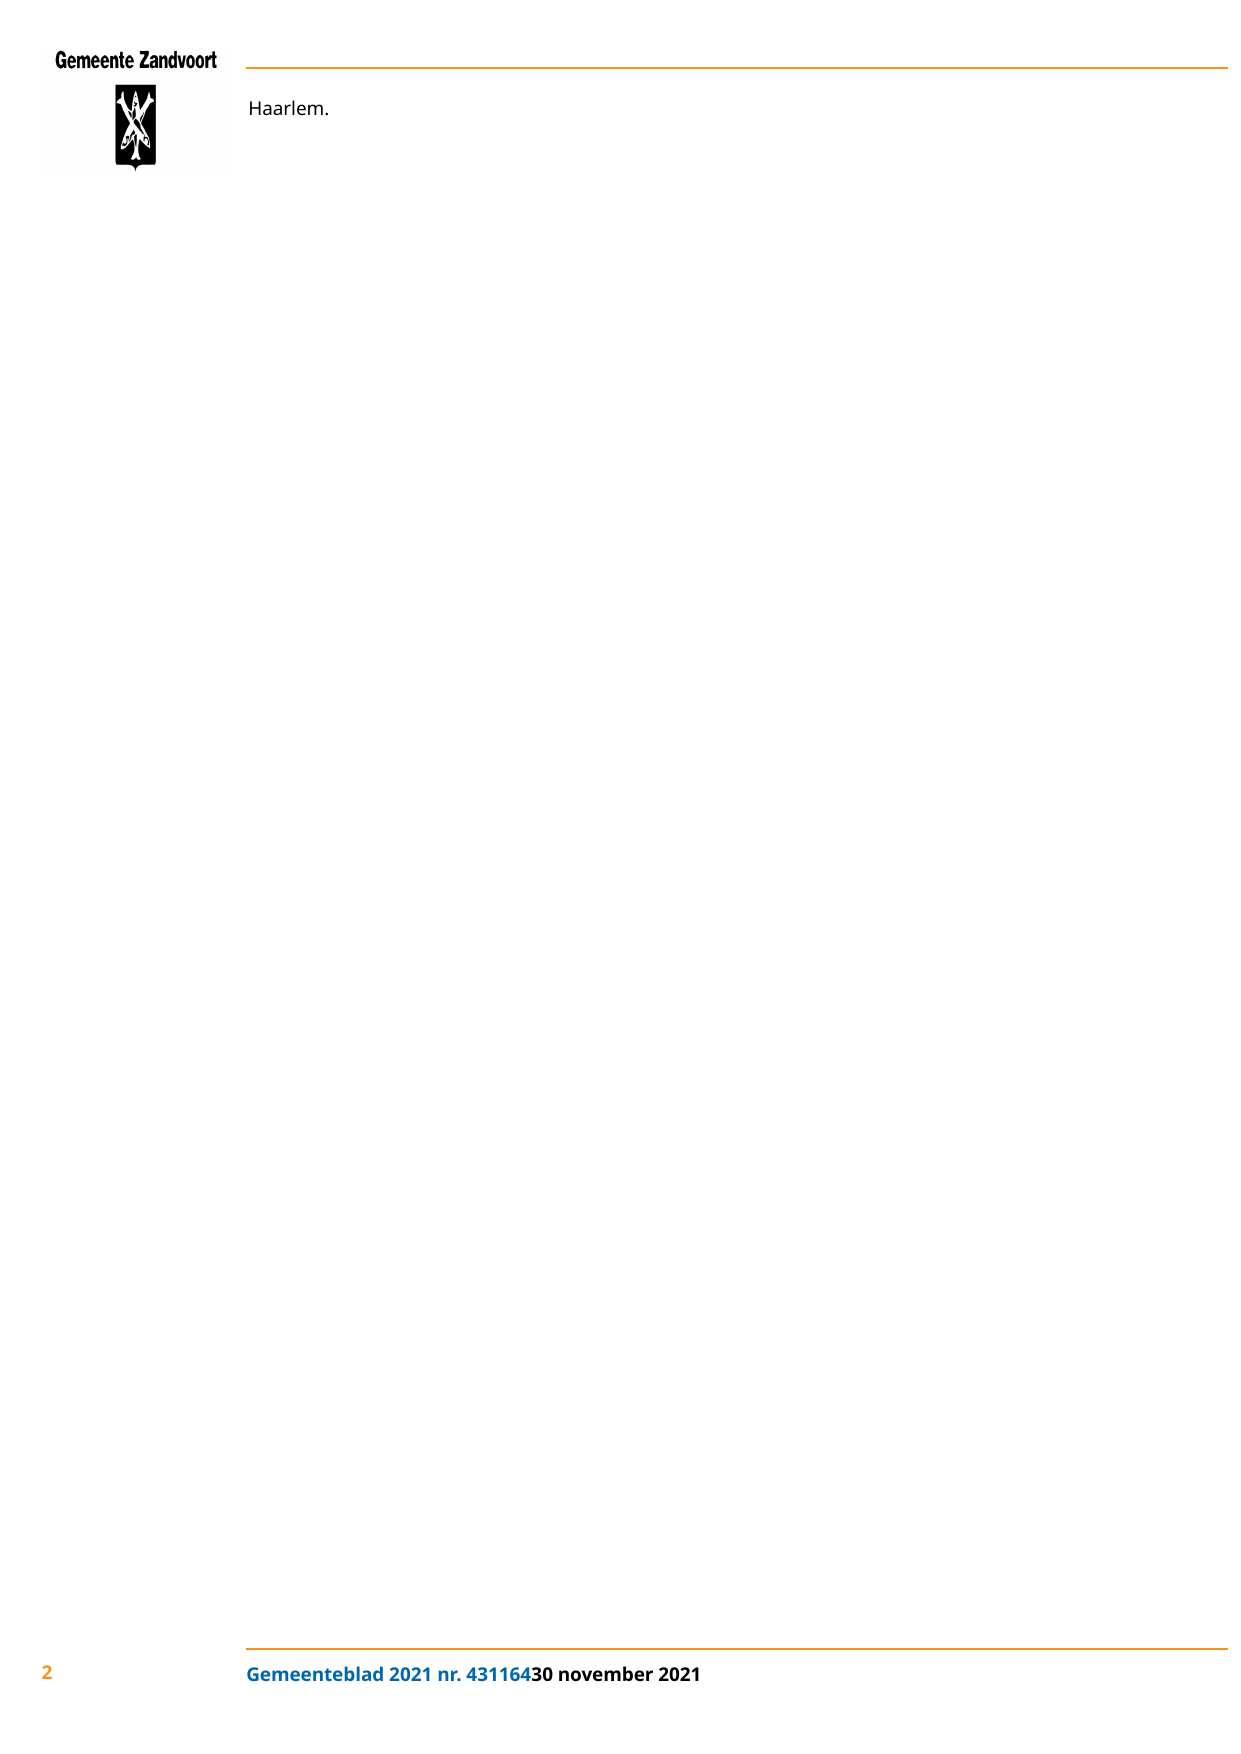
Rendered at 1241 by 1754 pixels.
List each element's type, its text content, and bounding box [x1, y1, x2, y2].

picture [41, 47, 231, 172]
text Haarlem. [248, 95, 1152, 121]
